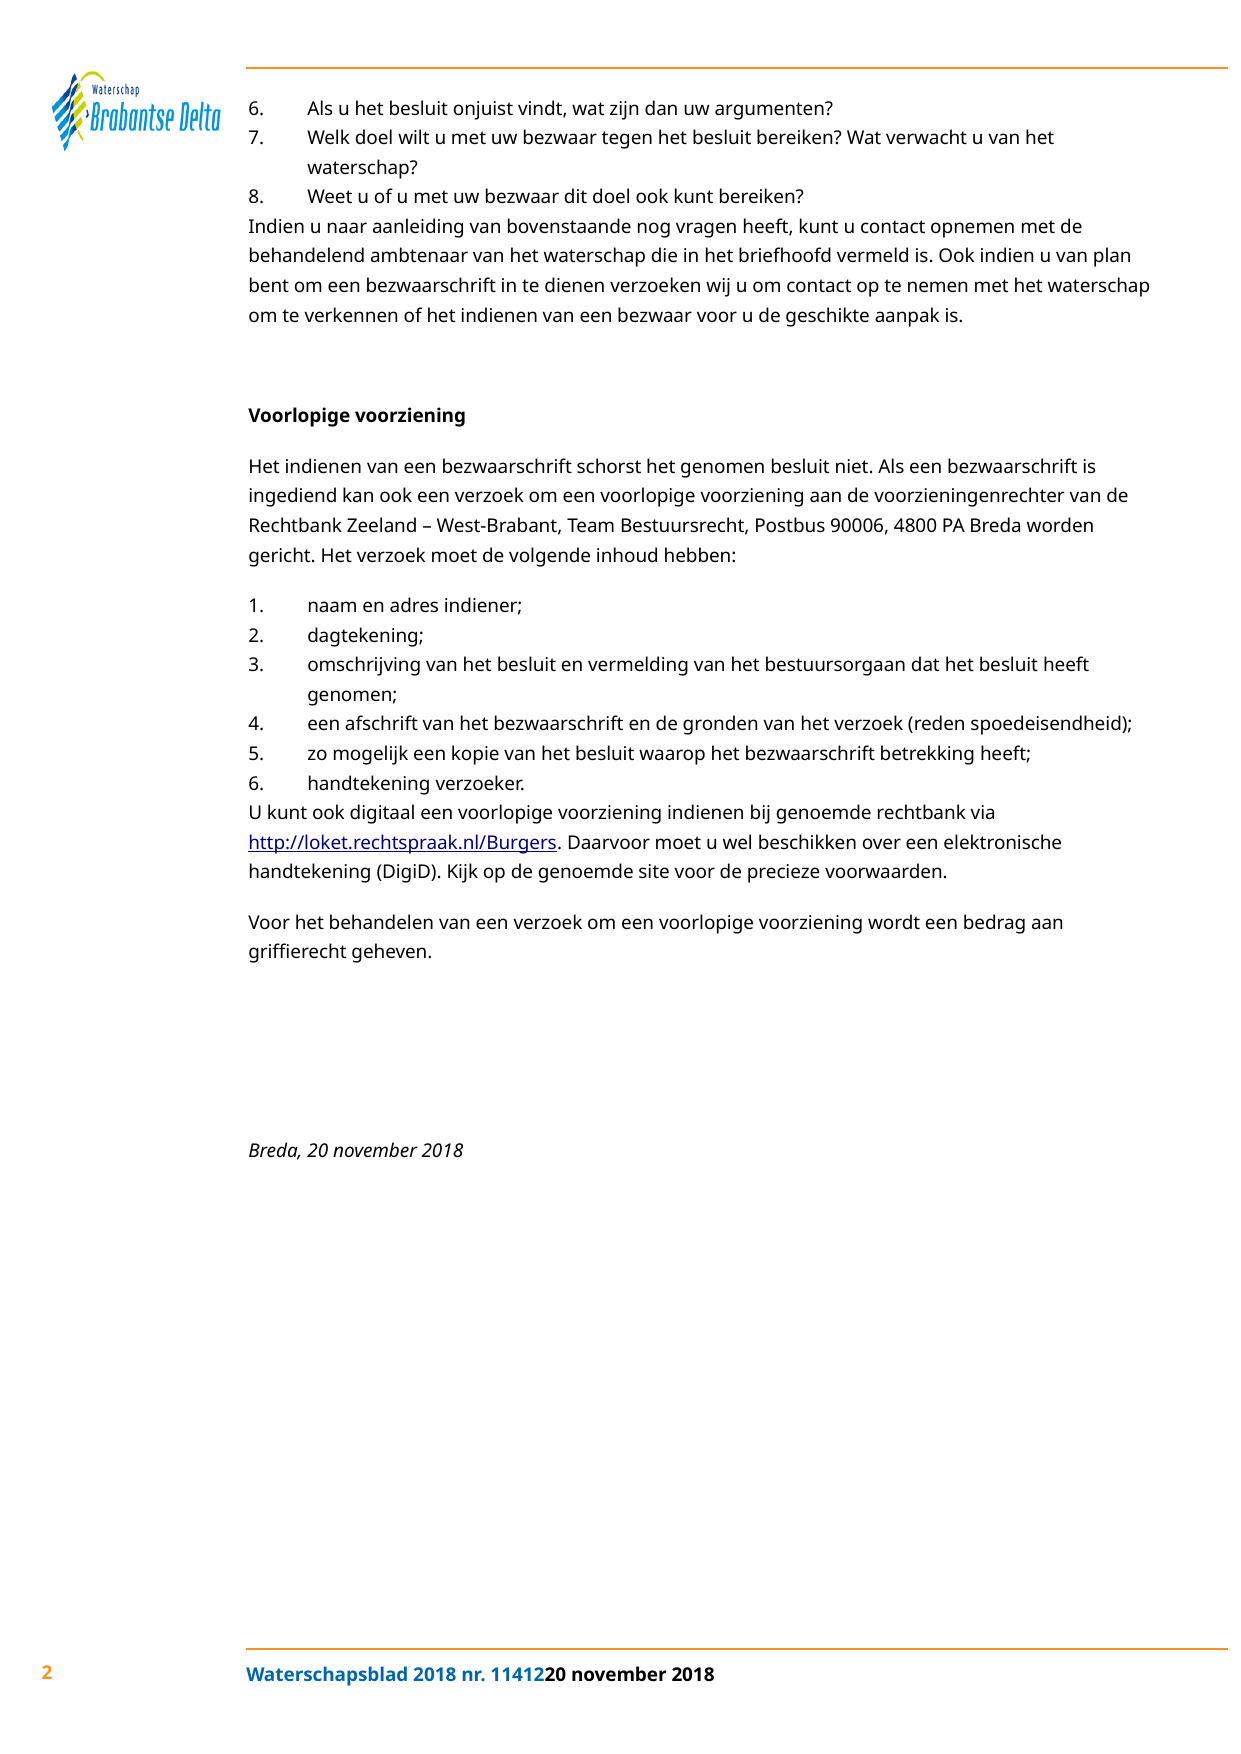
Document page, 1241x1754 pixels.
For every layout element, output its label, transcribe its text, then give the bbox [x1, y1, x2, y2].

text Breda, 20 november 2018 [248, 1138, 1152, 1163]
picture [41, 47, 231, 172]
list Als u het besluit onjuist vindt, wat zijn dan uw argumenten? [248, 95, 1152, 121]
text Voorlopige voorziening [248, 403, 1152, 428]
list naam en adres indiener; [248, 592, 1152, 618]
list een afschrift van het bezwaarschrift en de gronden van het verzoek (reden spoedeisendheid); [248, 711, 1152, 736]
list handtekening verzoeker. [248, 770, 1152, 796]
text Voor het behandelen van een verzoek om een voorlopige voorziening wordt een bedrag aan griffierecht geheven. [248, 909, 1152, 964]
list Welk doel wilt u met uw bezwaar tegen het besluit bereiken? Wat verwacht u van het waterschap? [248, 124, 1152, 180]
list dagtekening; [248, 622, 1152, 648]
list omschrijving van het besluit en vermelding van het bestuursorgaan dat het besluit heeft genomen; [248, 651, 1152, 707]
text Indien u naar aanleiding van bovenstaande nog vragen heeft, kunt u contact opnemen met de behandelend ambtenaar van het waterschap die in het briefhoofd vermeld is. Ook indien u van plan bent om een bezwaarschrift in te dienen verzoeken wij u om contact op te nemen met het waterschap om te verkennen of het indienen van een bezwaar voor u de geschikte aanpak is. [248, 213, 1152, 328]
list zo mogelijk een kopie van het besluit waarop het bezwaarschrift betrekking heeft; [248, 740, 1152, 766]
text U kunt ook digitaal een voorlopige voorziening indienen bij genoemde rechtbank via http://loket.rechtspraak.nl/Burgers. Daarvoor moet u wel beschikken over een elektronische handtekening (DigiD). Kijk op de genoemde site voor de precieze voorwaarden. [248, 799, 1152, 884]
text Het indienen van een bezwaarschrift schorst het genomen besluit niet. Als een bezwaarschrift is ingediend kan ook een verzoek om een voorlopige voorziening aan de voorzieningenrechter van de Rechtbank Zeeland – West-Brabant, Team Bestuursrecht, Postbus 90006, 4800 PA Breda worden gericht. Het verzoek moet de volgende inhoud hebben: [248, 453, 1152, 568]
list Weet u of u met uw bezwaar dit doel ook kunt bereiken? [248, 183, 1152, 209]
